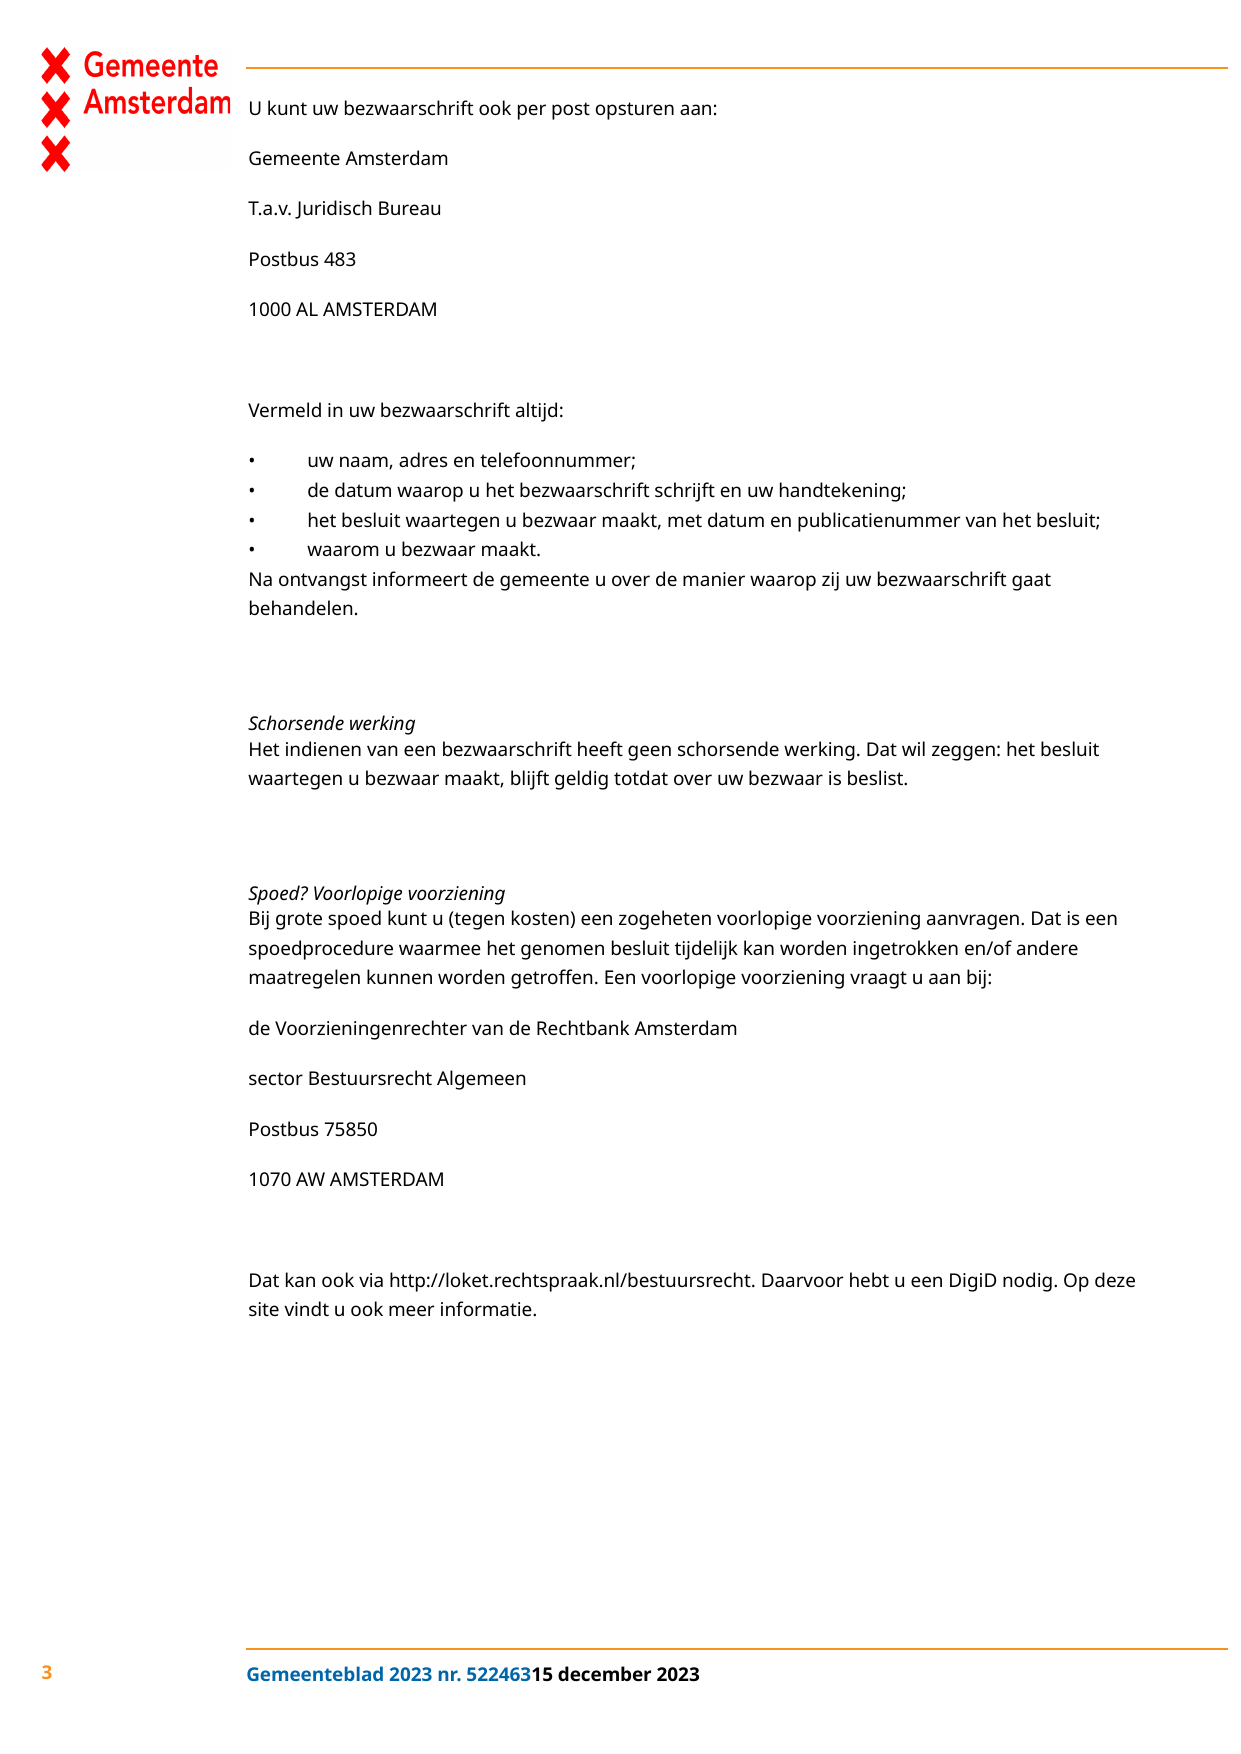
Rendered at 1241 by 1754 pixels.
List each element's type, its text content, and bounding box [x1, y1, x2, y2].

text de Voorzieningenrechter van de Rechtbank Amsterdam [248, 1015, 1152, 1041]
text Postbus 75850 [248, 1116, 1152, 1142]
text Schorsende werking [248, 710, 1152, 736]
text Dat kan ook via http://loket.rechtspraak.nl/bestuursrecht. Daarvoor hebt u een DigiD nodig. Op deze site vindt u ook meer informatie. [248, 1267, 1152, 1322]
text Postbus 483 [248, 246, 1152, 272]
text Het indienen van een bezwaarschrift heeft geen schorsende werking. Dat wil zeggen: het besluit waartegen u bezwaar maakt, blijft geldig totdat over uw bezwaar is beslist. [248, 736, 1152, 791]
text Spoed? Voorlopige voorziening [248, 880, 1152, 905]
text sector Bestuursrecht Algemeen [248, 1065, 1152, 1091]
text T.a.v. Juridisch Bureau [248, 196, 1152, 221]
list waarom u bezwaar maakt. [248, 536, 1152, 562]
list het besluit waartegen u bezwaar maakt, met datum en publicatienummer van het besluit; [248, 507, 1152, 533]
text Na ontvangst informeert de gemeente u over de manier waarop zij uw bezwaarschrift gaat behandelen. [248, 566, 1152, 621]
text Vermeld in uw bezwaarschrift altijd: [248, 397, 1152, 423]
text Bij grote spoed kunt u (tegen kosten) een zogeheten voorlopige voorziening aanvragen. Dat is een spoedprocedure waarmee het genomen besluit tijdelijk kan worden ingetrokken en/of andere maatregelen kunnen worden getroffen. Een voorlopige voorziening vraagt u aan bij: [248, 905, 1152, 990]
picture [41, 47, 231, 172]
text 1070 AW AMSTERDAM [248, 1166, 1152, 1192]
text U kunt uw bezwaarschrift ook per post opsturen aan: [248, 95, 1152, 121]
list uw naam, adres en telefoonnummer; [248, 448, 1152, 473]
list de datum waarop u het bezwaarschrift schrijft en uw handtekening; [248, 477, 1152, 503]
text Gemeente Amsterdam [248, 145, 1152, 171]
text 1000 AL AMSTERDAM [248, 296, 1152, 322]
